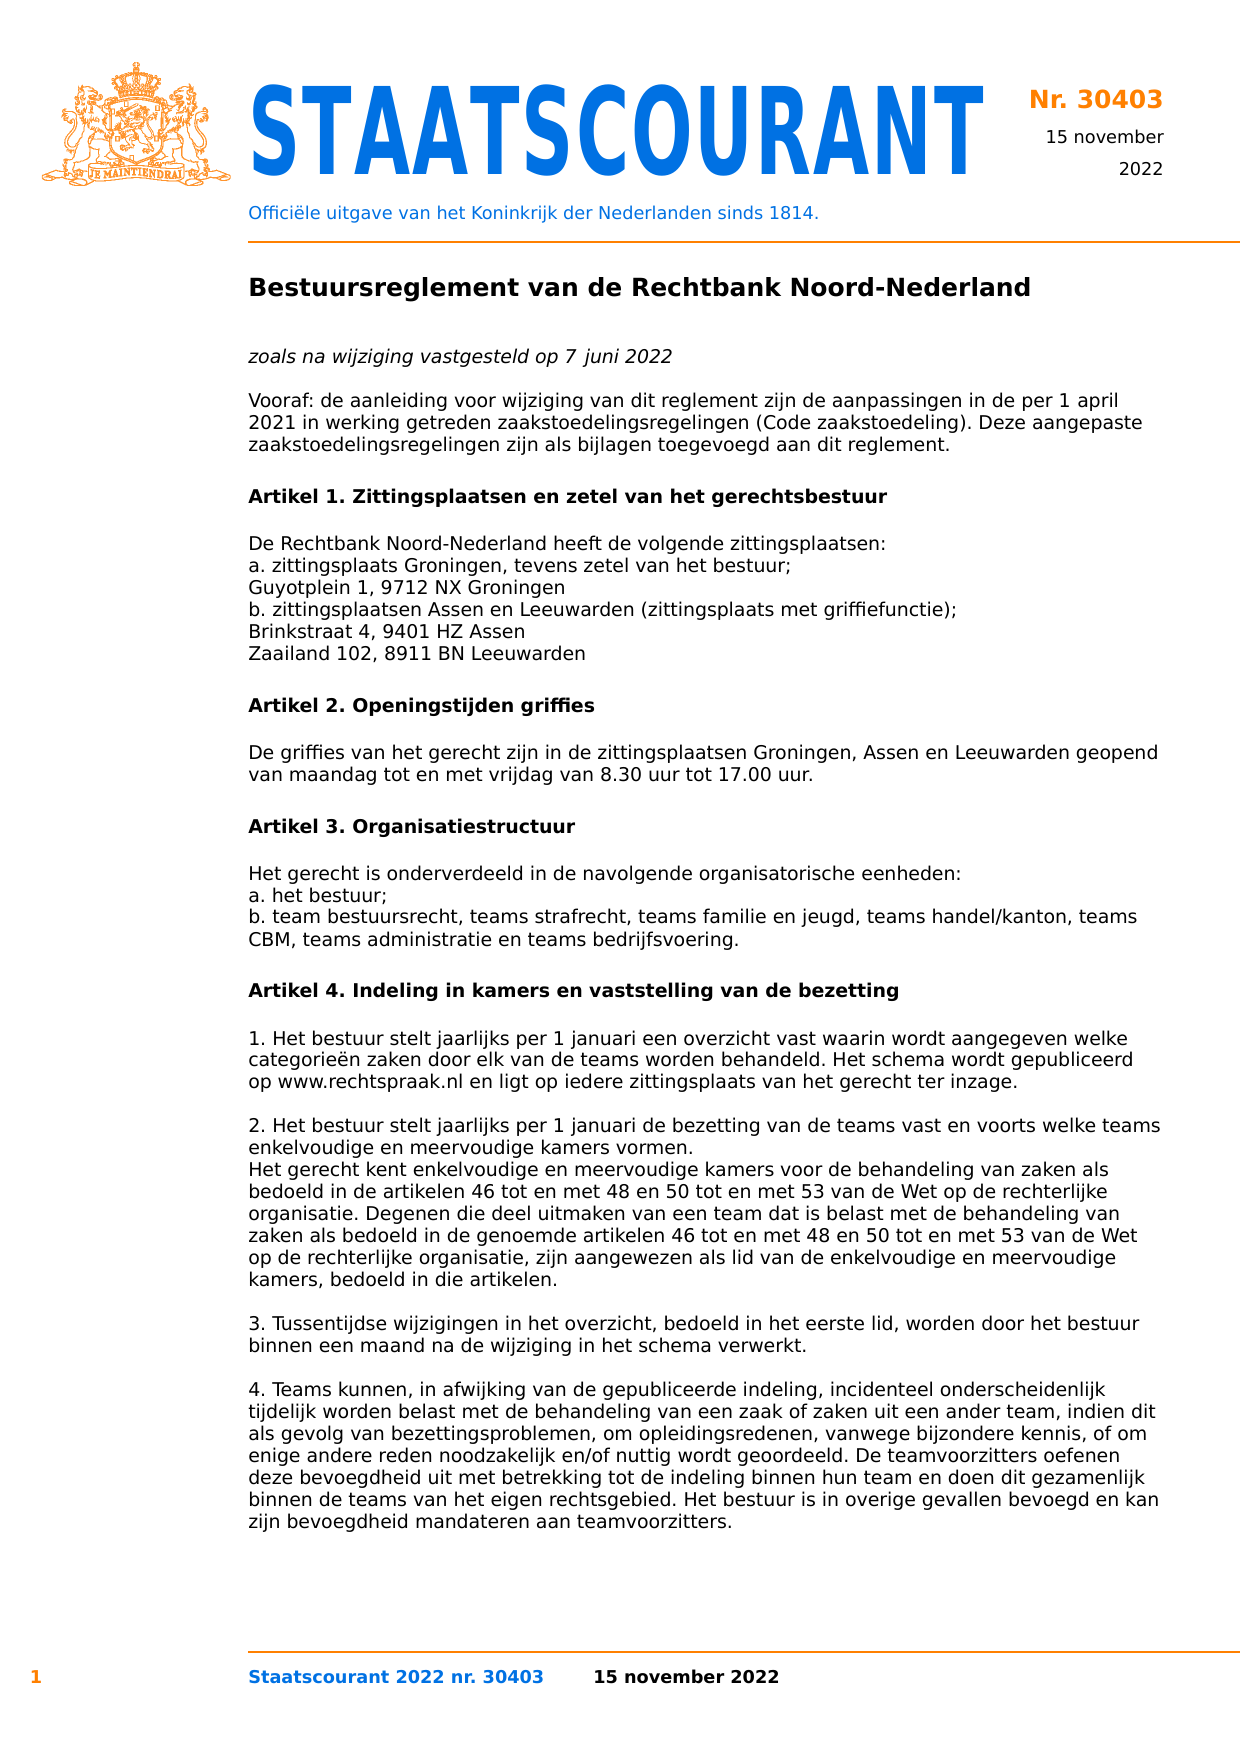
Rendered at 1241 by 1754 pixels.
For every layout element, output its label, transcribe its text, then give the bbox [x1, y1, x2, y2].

table_header [25, 62, 248, 241]
text Brinkstraat 4, 9401 HZ Assen [248, 621, 1163, 643]
text 4. Teams kunnen, in afwijking van de gepubliceerde indeling, incidenteel onderscheidenlijk tijdelijk worden belast met de behandeling van een zaak of zaken uit een ander team, indien dit als gevolg van bezettingsproblemen, om opleidingsredenen, vanwege bijzondere kennis, of om enige andere reden noodzakelijk en/of nuttig wordt geoordeeld. De teamvoorzitters oefenen deze bevoegdheid uit met betrekking tot de indeling binnen hun team en doen dit gezamenlijk binnen de teams van het eigen rechtsgebied. Het bestuur is in overige gevallen bevoegd en kan zijn bevoegdheid mandateren aan teamvoorzitters. [248, 1379, 1163, 1533]
text Zaailand 102, 8911 BN Leeuwarden [248, 643, 1163, 664]
text Guyotplein 1, 9712 NX Groningen [248, 577, 1163, 599]
text Het gerecht kent enkelvoudige en meervoudige kamers voor de behandeling van zaken als bedoeld in de artikelen 46 tot en met 48 en 50 tot en met 53 van de Wet op de rechterlijke organisatie. Degenen die deel uitmaken van een team dat is belast met de behandeling van zaken als bedoeld in de genoemde artikelen 46 tot en met 48 en 50 tot en met 53 van de Wet op de rechterlijke organisatie, zijn aangewezen als lid van de enkelvoudige en meervoudige kamers, bedoeld in die artikelen. [248, 1159, 1163, 1291]
text zoals na wijziging vastgesteld op 7 juni 2022 [248, 346, 1163, 368]
subtitle Artikel 2. Openingstijden griffies [248, 694, 1163, 717]
text Vooraf: de aanleiding voor wijziging van dit reglement zijn de aanpassingen in de per 1 april 2021 in werking getreden zaakstoedelingsregelingen (Code zaakstoedeling). Deze aangepaste zaakstoedelingsregelingen zijn als bijlagen toegevoegd aan dit reglement. [248, 390, 1163, 456]
table_cell 15 november [998, 121, 1240, 153]
subtitle Artikel 4. Indeling in kamers en vaststelling van de bezetting [248, 980, 1163, 1002]
text De griffies van het gerecht zijn in de zittingsplaatsen Groningen, Assen en Leeuwarden geopend van maandag tot en met vrijdag van 8.30 uur tot 17.00 uur. [248, 742, 1163, 786]
text b. zittingsplaatsen Assen en Leeuwarden (zittingsplaats met griffiefunctie); [248, 599, 1163, 621]
picture [41, 62, 231, 186]
table_header STAATSCOURANT [248, 62, 998, 203]
text b. team bestuursrecht, teams strafrecht, teams familie en jeugd, teams handel/kanton, teams CBM, teams administratie en teams bedrijfsvoering. [248, 906, 1163, 950]
text 3. Tussentijdse wijzigingen in het overzicht, bedoeld in het eerste lid, worden door het bestuur binnen een maand na de wijziging in het schema verwerkt. [248, 1313, 1163, 1357]
table_cell 2022 [998, 153, 1240, 203]
text 2. Het bestuur stelt jaarlijks per 1 januari de bezetting van de teams vast en voorts welke teams enkelvoudige en meervoudige kamers vormen. [248, 1115, 1163, 1159]
text a. zittingsplaats Groningen, tevens zetel van het bestuur; [248, 555, 1163, 577]
text De Rechtbank Noord-Nederland heeft de volgende zittingsplaatsen: [248, 533, 1163, 555]
table_cell Officiële uitgave van het Koninkrijk der Nederlanden sinds 1814. [248, 203, 1240, 241]
table_header Nr. 30403 [998, 62, 1240, 121]
text 1. Het bestuur stelt jaarlijks per 1 januari een overzicht vast waarin wordt aangegeven welke categorieën zaken door elk van de teams worden behandeld. Het schema wordt gepubliceerd op www.rechtspraak.nl en ligt op iedere zittingsplaats van het gerecht ter inzage. [248, 1027, 1163, 1093]
subtitle Bestuursreglement van de Rechtbank Noord-Nederland [248, 273, 1163, 302]
subtitle Artikel 3. Organisatiestructuur [248, 816, 1163, 837]
text a. het bestuur; [248, 884, 1163, 906]
subtitle Artikel 1. Zittingsplaatsen en zetel van het gerechtsbestuur [248, 486, 1163, 508]
text Het gerecht is onderverdeeld in de navolgende organisatorische eenheden: [248, 862, 1163, 884]
